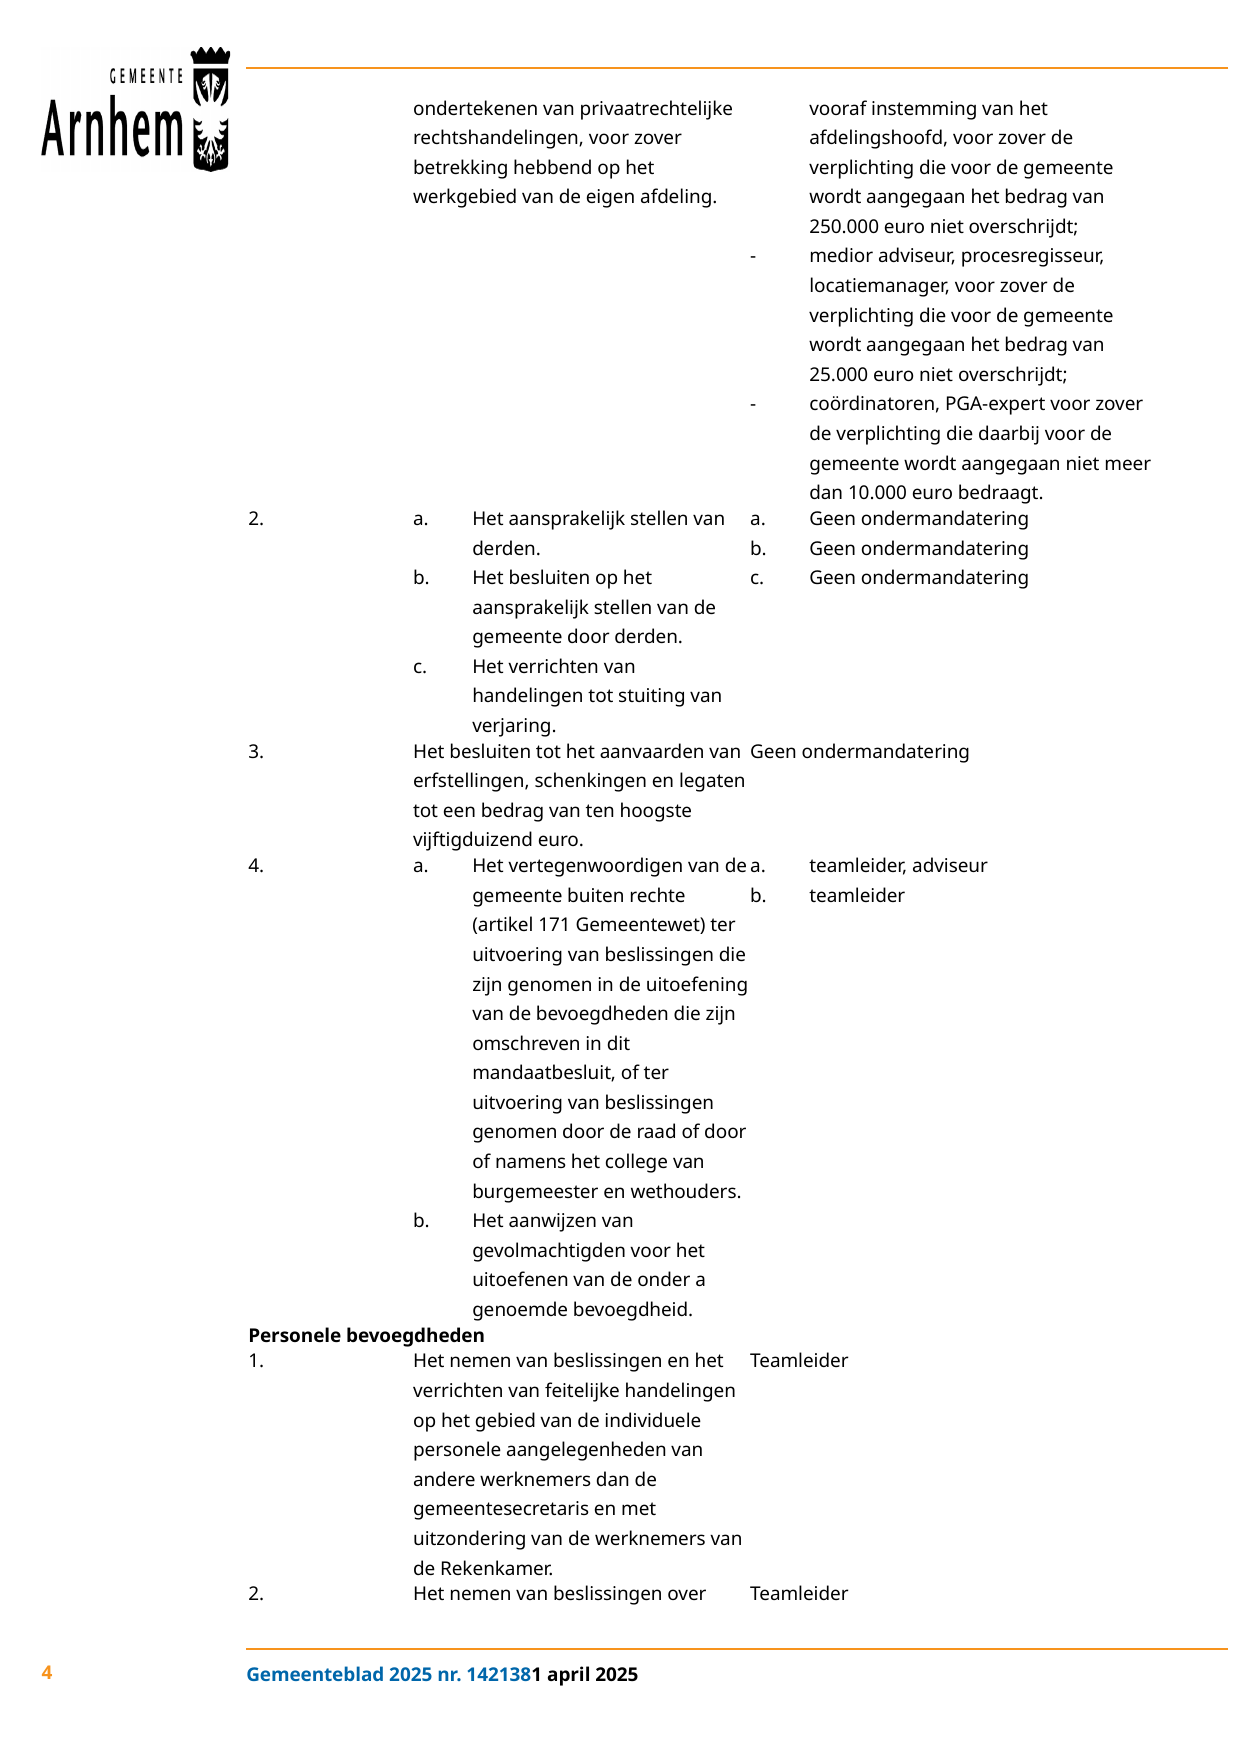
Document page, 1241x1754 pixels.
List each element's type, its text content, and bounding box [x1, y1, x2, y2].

table_cell 1. [248, 1348, 413, 1580]
table_cell Personele bevoegdheden [248, 1322, 1152, 1348]
table_cell Teamleider [750, 1580, 1152, 1606]
table_cell [248, 95, 413, 505]
table_cell ondertekenen van privaatrechtelijke rechtshandelingen, voor zover betrekking hebbend op het werkgebied van de eigen afdeling. [413, 95, 750, 505]
table_cell teamleider, adviseur teamleider [750, 853, 1152, 1322]
table_cell Het nemen van beslissingen over [413, 1580, 750, 1606]
table_cell Geen ondermandatering Geen ondermandatering Geen ondermandatering [750, 505, 1152, 738]
table_cell Het aansprakelijk stellen van derden. Het besluiten op het aansprakelijk stellen van de gemeente door derden. Het verrichten van handelingen tot stuiting van verjaring. [413, 505, 750, 738]
table_cell 4. [248, 853, 413, 1322]
table_cell Teamleider [750, 1348, 1152, 1580]
table_cell 3. [248, 738, 413, 852]
table_cell Geen ondermandatering [750, 738, 1152, 852]
table_cell 2. [248, 1580, 413, 1606]
table_cell Het besluiten tot het aanvaarden van erfstellingen, schenkingen en legaten tot een bedrag van ten hoogste vijftigduizend euro. [413, 738, 750, 852]
picture [41, 47, 231, 172]
table_cell Het vertegenwoordigen van de gemeente buiten rechte (artikel 171 Gemeentewet) ter uitvoering van beslissingen die zijn genomen in de uitoefening van de bevoegdheden die zijn omschreven in dit mandaatbesluit, of ter uitvoering van beslissingen genomen door de raad of door of namens het college van burgemeester en wethouders. Het aanwijzen van gevolmachtigden voor het uitoefenen van de onder a genoemde bevoegdheid. [413, 853, 750, 1322]
table_cell vooraf instemming van het afdelingshoofd, voor zover de verplichting die voor de gemeente wordt aangegaan het bedrag van 250.000 euro niet overschrijdt; medior adviseur, procesregisseur, locatiemanager, voor zover de verplichting die voor de gemeente wordt aangegaan het bedrag van 25.000 euro niet overschrijdt; coördinatoren, PGA-expert voor zover de verplichting die daarbij voor de gemeente wordt aangegaan niet meer dan 10.000 euro bedraagt. [750, 95, 1152, 505]
table_cell 2. [248, 505, 413, 738]
table_cell Het nemen van beslissingen en het verrichten van feitelijke handelingen op het gebied van de individuele personele aangelegenheden van andere werknemers dan de gemeentesecretaris en met uitzondering van de werknemers van de Rekenkamer. [413, 1348, 750, 1580]
